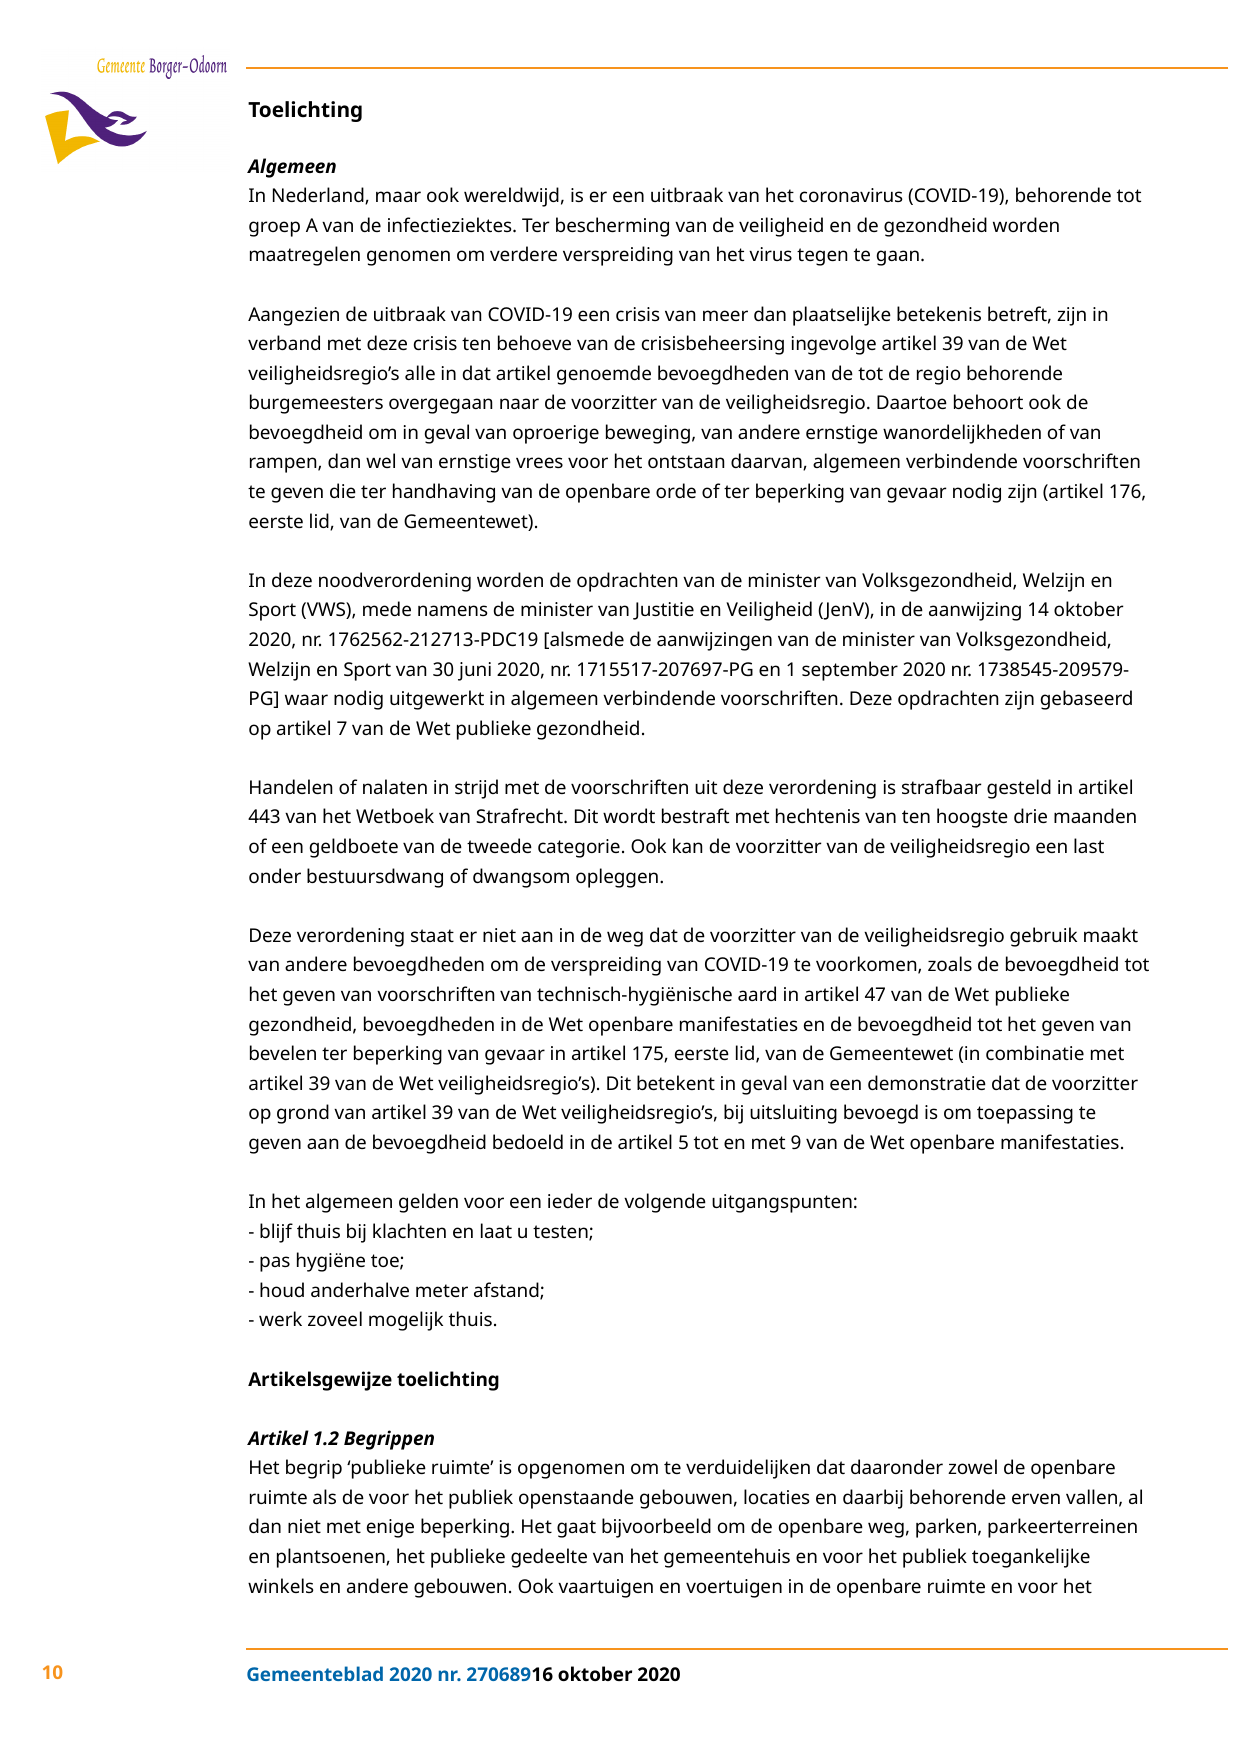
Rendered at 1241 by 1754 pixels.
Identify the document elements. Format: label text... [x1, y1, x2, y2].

text Artikel 1.2 Begrippen [248, 1425, 1152, 1451]
text In Nederland, maar ook wereldwijd, is er een uitbraak van het coronavirus (COVID-19), behorende tot groep A van de infectieziektes. Ter bescherming van de veiligheid en de gezondheid worden maatregelen genomen om verdere verspreiding van het virus tegen te gaan. [248, 182, 1152, 267]
text In deze noodverordening worden de opdrachten van de minister van Volksgezondheid, Welzijn en Sport (VWS), mede namens de minister van Justitie en Veiligheid (JenV), in de aanwijzing 14 oktober 2020, nr. 1762562-212713-PDC19 [alsmede de aanwijzingen van de minister van Volksgezondheid, Welzijn en Sport van 30 juni 2020, nr. 1715517-207697-PG en 1 september 2020 nr. 1738545-209579-PG] waar nodig uitgewerkt in algemeen verbindende voorschriften. Deze opdrachten zijn gebaseerd op artikel 7 van de Wet publieke gezondheid. [248, 567, 1152, 741]
text Handelen of nalaten in strijd met de voorschriften uit deze verordening is strafbaar gesteld in artikel 443 van het Wetboek van Strafrecht. Dit wordt bestraft met hechtenis van ten hoogste drie maanden of een geldboete van de tweede categorie. Ook kan de voorzitter van de veiligheidsregio een last onder bestuursdwang of dwangsom opleggen. [248, 774, 1152, 889]
text - houd anderhalve meter afstand; [248, 1277, 1152, 1303]
text In het algemeen gelden voor een ieder de volgende uitgangspunten: [248, 1188, 1152, 1214]
text Algemeen [248, 153, 1152, 179]
picture [41, 47, 231, 172]
text Het begrip ‘publieke ruimte’ is opgenomen om te verduidelijken dat daaronder zowel de openbare ruimte als de voor het publiek openstaande gebouwen, locaties en daarbij behorende erven vallen, al dan niet met enige beperking. Het gaat bijvoorbeeld om de openbare weg, parken, parkeerterreinen en plantsoenen, het publieke gedeelte van het gemeentehuis en voor het publiek toegankelijke winkels en andere gebouwen. Ook vaartuigen en voertuigen in de openbare ruimte en voor het [248, 1454, 1152, 1599]
text Aangezien de uitbraak van COVID-19 een crisis van meer dan plaatselijke betekenis betreft, zijn in verband met deze crisis ten behoeve van de crisisbeheersing ingevolge artikel 39 van de Wet veiligheidsregio’s alle in dat artikel genoemde bevoegdheden van de tot de regio behorende burgemeesters overgegaan naar de voorzitter van de veiligheidsregio. Daartoe behoort ook de bevoegdheid om in geval van oproerige beweging, van andere ernstige wanordelijkheden of van rampen, dan wel van ernstige vrees voor het ontstaan daarvan, algemeen verbindende voorschriften te geven die ter handhaving van de openbare orde of ter beperking van gevaar nodig zijn (artikel 176, eerste lid, van de Gemeentewet). [248, 301, 1152, 534]
text Toelichting [248, 95, 1152, 123]
text - werk zoveel mogelijk thuis. [248, 1307, 1152, 1332]
text - blijf thuis bij klachten en laat u testen; [248, 1218, 1152, 1244]
text - pas hygiëne toe; [248, 1247, 1152, 1273]
text Deze verordening staat er niet aan in de weg dat de voorzitter van de veiligheidsregio gebruik maakt van andere bevoegdheden om de verspreiding van COVID-19 te voorkomen, zoals de bevoegdheid tot het geven van voorschriften van technisch-hygiënische aard in artikel 47 van de Wet publieke gezondheid, bevoegdheden in de Wet openbare manifestaties en de bevoegdheid tot het geven van bevelen ter beperking van gevaar in artikel 175, eerste lid, van de Gemeentewet (in combinatie met artikel 39 van de Wet veiligheidsregio’s). Dit betekent in geval van een demonstratie dat de voorzitter op grond van artikel 39 van de Wet veiligheidsregio’s, bij uitsluiting bevoegd is om toepassing te geven aan de bevoegdheid bedoeld in de artikel 5 tot en met 9 van de Wet openbare manifestaties. [248, 922, 1152, 1155]
text Artikelsgewijze toelichting [248, 1366, 1152, 1392]
